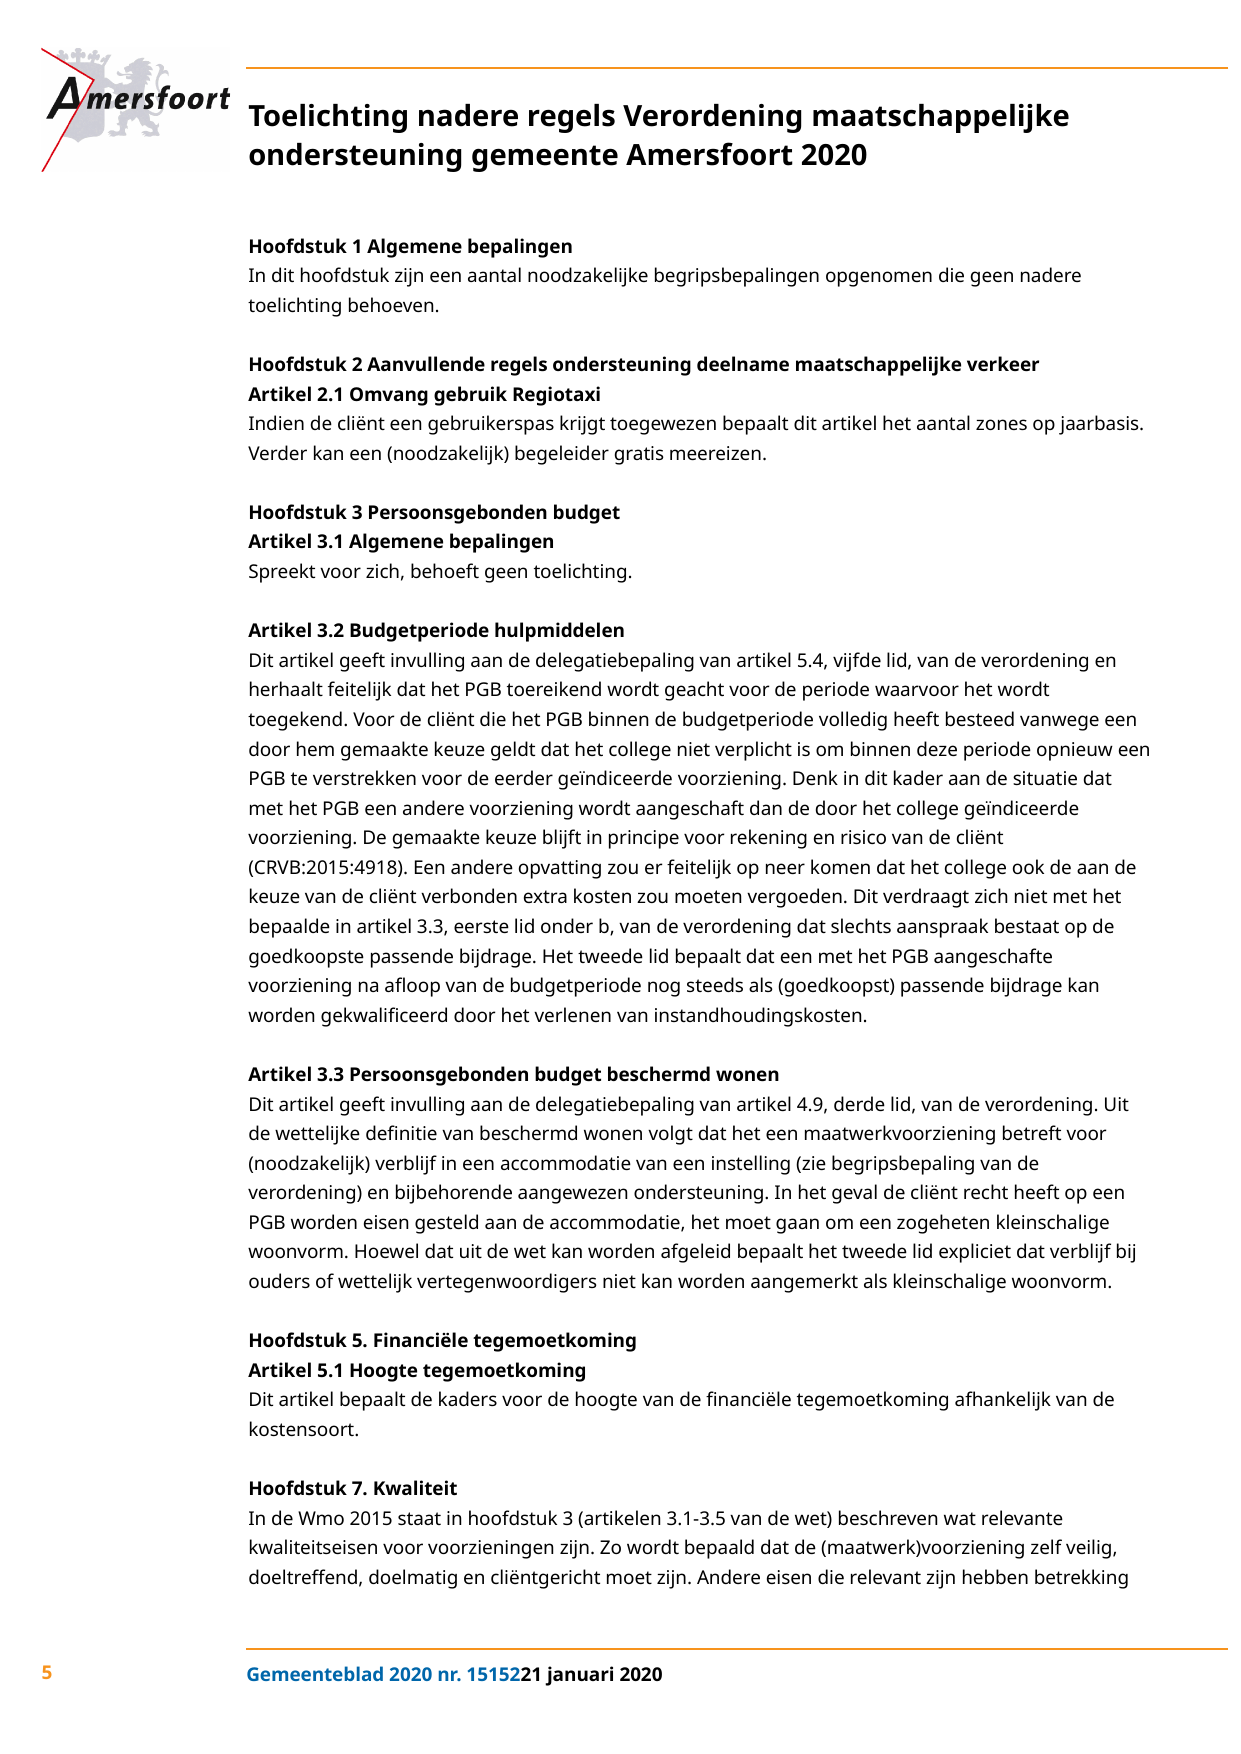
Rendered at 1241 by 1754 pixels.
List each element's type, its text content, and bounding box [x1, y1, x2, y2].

picture [41, 47, 231, 172]
text Artikel 3.1 Algemene bepalingen [248, 529, 1152, 554]
text Artikel 3.2 Budgetperiode hulpmiddelen [248, 617, 1152, 643]
text Spreekt voor zich, behoeft geen toelichting. [248, 558, 1152, 584]
text Artikel 5.1 Hoogte tegemoetkoming [248, 1357, 1152, 1383]
text Hoofdstuk 5. Financiële tegemoetkoming [248, 1327, 1152, 1353]
text Toelichting nadere regels Verordening maatschappelijke ondersteuning gemeente Amersfoort 2020 [248, 95, 1152, 174]
text Hoofdstuk 3 Persoonsgebonden budget [248, 499, 1152, 525]
text Hoofdstuk 2 Aanvullende regels ondersteuning deelname maatschappelijke verkeer [248, 351, 1152, 377]
text Hoofdstuk 7. Kwaliteit [248, 1475, 1152, 1501]
text Dit artikel geeft invulling aan de delegatiebepaling van artikel 5.4, vijfde lid, van de verordening en herhaalt feitelijk dat het PGB toereikend wordt geacht voor de periode waarvoor het wordt toegekend. Voor de cliënt die het PGB binnen de budgetperiode volledig heeft besteed vanwege een door hem gemaakte keuze geldt dat het college niet verplicht is om binnen deze periode opnieuw een PGB te verstrekken voor de eerder geïndiceerde voorziening. Denk in dit kader aan de situatie dat met het PGB een andere voorziening wordt aangeschaft dan de door het college geïndiceerde voorziening. De gemaakte keuze blijft in principe voor rekening en risico van de cliënt (CRVB:2015:4918). Een andere opvatting zou er feitelijk op neer komen dat het college ook de aan de keuze van de cliënt verbonden extra kosten zou moeten vergoeden. Dit verdraagt zich niet met het bepaalde in artikel 3.3, eerste lid onder b, van de verordening dat slechts aanspraak bestaat op de goedkoopste passende bijdrage. Het tweede lid bepaalt dat een met het PGB aangeschafte voorziening na afloop van de budgetperiode nog steeds als (goedkoopst) passende bijdrage kan worden gekwalificeerd door het verlenen van instandhoudingskosten. [248, 647, 1152, 1028]
text Dit artikel geeft invulling aan de delegatiebepaling van artikel 4.9, derde lid, van de verordening. Uit de wettelijke definitie van beschermd wonen volgt dat het een maatwerkvoorziening betreft voor (noodzakelijk) verblijf in een accommodatie van een instelling (zie begripsbepaling van de verordening) en bijbehorende aangewezen ondersteuning. In het geval de cliënt recht heeft op een PGB worden eisen gesteld aan de accommodatie, het moet gaan om een zogeheten kleinschalige woonvorm. Hoewel dat uit de wet kan worden afgeleid bepaalt het tweede lid expliciet dat verblijf bij ouders of wettelijk vertegenwoordigers niet kan worden aangemerkt als kleinschalige woonvorm. [248, 1091, 1152, 1294]
text Artikel 2.1 Omvang gebruik Regiotaxi [248, 381, 1152, 407]
text Hoofdstuk 1 Algemene bepalingen [248, 233, 1152, 259]
text Artikel 3.3 Persoonsgebonden budget beschermd wonen [248, 1061, 1152, 1087]
text Indien de cliënt een gebruikerspas krijgt toegewezen bepaalt dit artikel het aantal zones op jaarbasis. Verder kan een (noodzakelijk) begeleider gratis meereizen. [248, 410, 1152, 466]
text In de Wmo 2015 staat in hoofdstuk 3 (artikelen 3.1-3.5 van de wet) beschreven wat relevante kwaliteitseisen voor voorzieningen zijn. Zo wordt bepaald dat de (maatwerk)voorziening zelf veilig, doeltreffend, doelmatig en cliëntgericht moet zijn. Andere eisen die relevant zijn hebben betrekking [248, 1505, 1152, 1590]
text Dit artikel bepaalt de kaders voor de hoogte van de financiële tegemoetkoming afhankelijk van de kostensoort. [248, 1387, 1152, 1442]
text In dit hoofdstuk zijn een aantal noodzakelijke begripsbepalingen opgenomen die geen nadere toelichting behoeven. [248, 262, 1152, 318]
